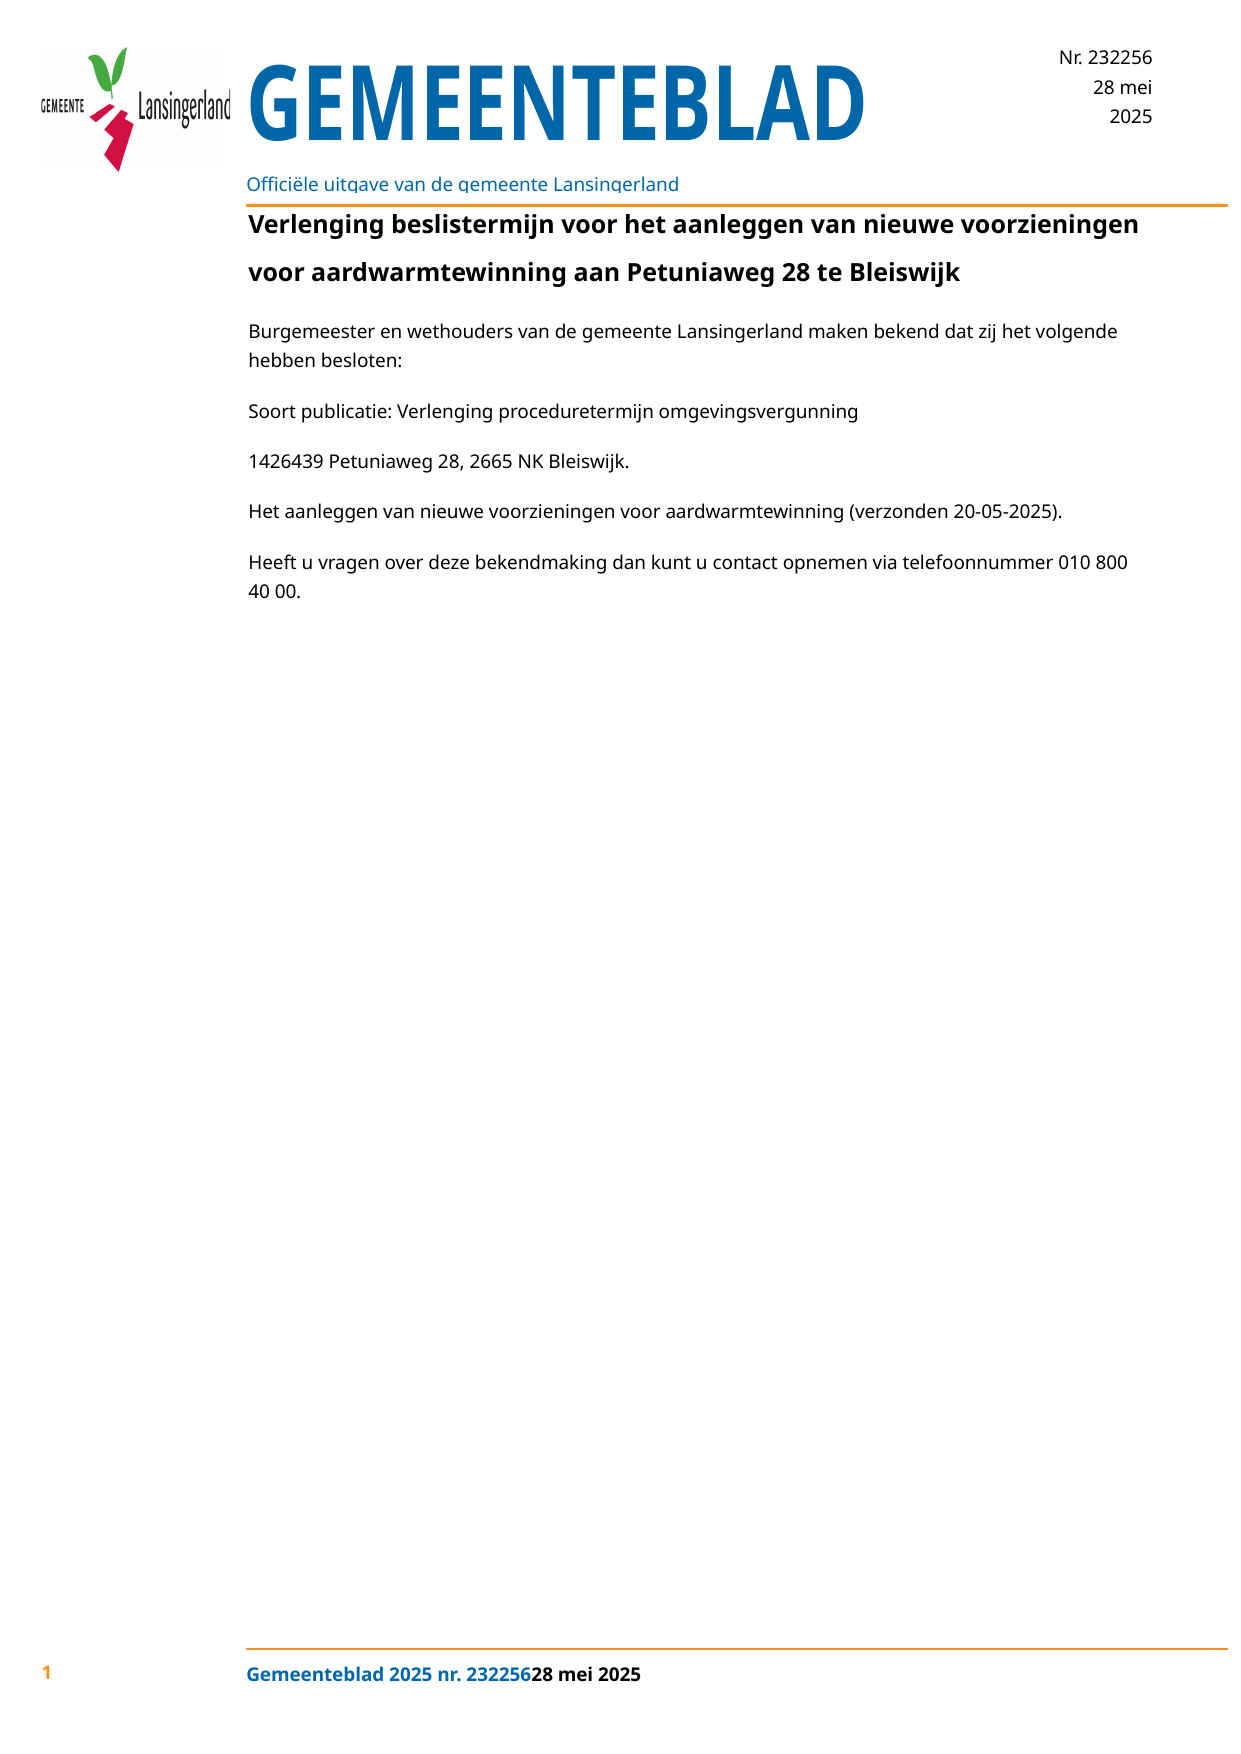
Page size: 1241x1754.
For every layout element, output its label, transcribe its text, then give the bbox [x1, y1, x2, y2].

text Verlenging beslistermijn voor het aanleggen van nieuwe voorzieningen voor aardwarmtewinning aan Petuniaweg 28 te Bleiswijk [248, 207, 1152, 288]
picture [41, 47, 231, 172]
text Het aanleggen van nieuwe voorzieningen voor aardwarmtewinning (verzonden 20-05-2025). [248, 499, 1152, 524]
text Heeft u vragen over deze bekendmaking dan kunt u contact opnemen via telefoonnummer 010 800 40 00. [248, 549, 1152, 604]
text Soort publicatie: Verlenging proceduretermijn omgevingsvergunning [248, 398, 1152, 424]
text Burgemeester en wethouders van de gemeente Lansingerland maken bekend dat zij het volgende hebben besloten: [248, 318, 1152, 373]
text 1426439 Petuniaweg 28, 2665 NK Bleiswijk. [248, 448, 1152, 474]
